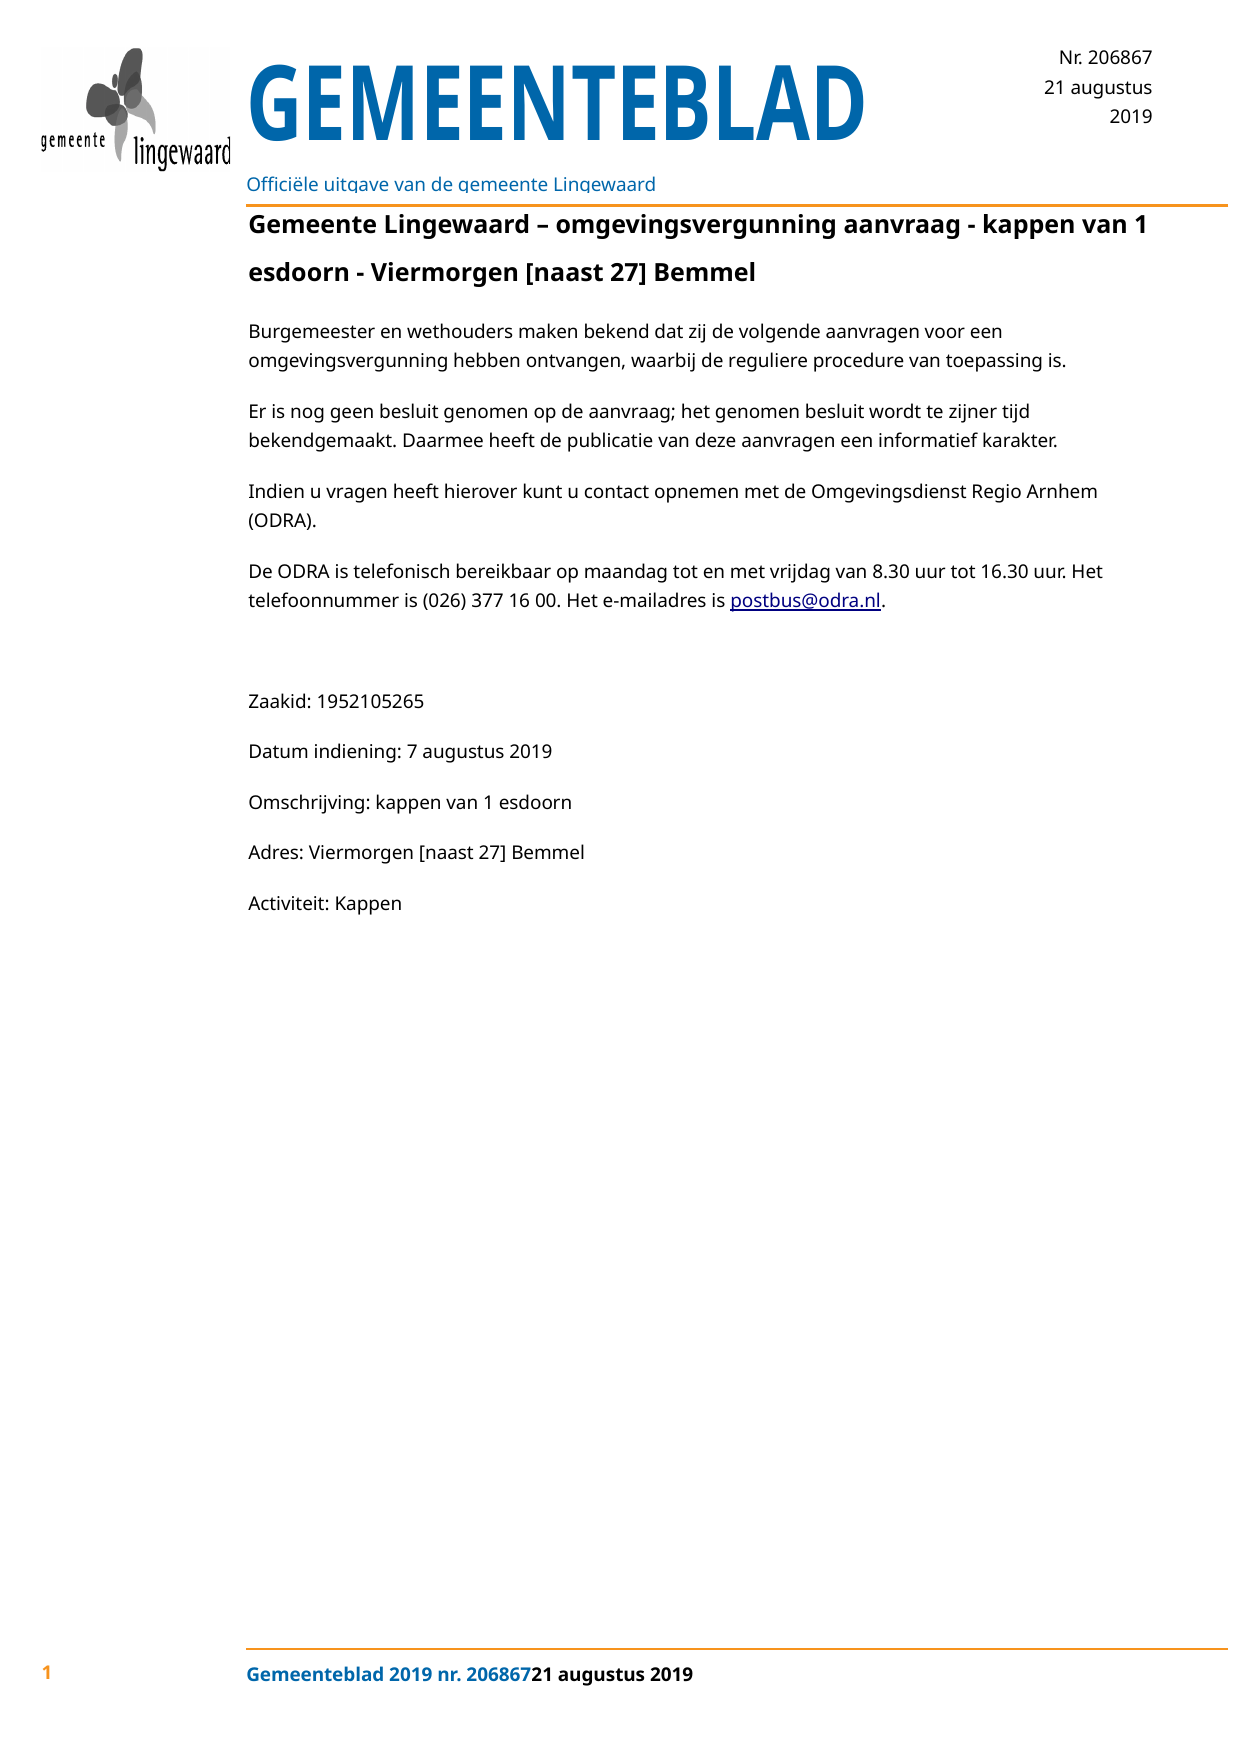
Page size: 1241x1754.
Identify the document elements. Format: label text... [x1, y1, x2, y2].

text Indien u vragen heeft hierover kunt u contact opnemen met de Omgevingsdienst Regio Arnhem (ODRA). [248, 478, 1152, 533]
text Er is nog geen besluit genomen op de aanvraag; het genomen besluit wordt te zijner tijd bekendgemaakt. Daarmee heeft de publicatie van deze aanvragen een informatief karakter. [248, 398, 1152, 453]
text Datum indiening: 7 augustus 2019 [248, 739, 1152, 764]
text Zaakid: 1952105265 [248, 688, 1152, 714]
text Adres: Viermorgen [naast 27] Bemmel [248, 839, 1152, 865]
text Gemeente Lingewaard – omgevingsvergunning aanvraag - kappen van 1 esdoorn - Viermorgen [naast 27] Bemmel [248, 207, 1152, 288]
text Omschrijving: kappen van 1 esdoorn [248, 789, 1152, 815]
text De ODRA is telefonisch bereikbaar op maandag tot en met vrijdag van 8.30 uur tot 16.30 uur. Het telefoonnummer is (026) 377 16 00. Het e-mailadres is postbus@odra.nl. [248, 558, 1152, 613]
picture [41, 47, 231, 172]
text Activiteit: Kappen [248, 890, 1152, 916]
text Burgemeester en wethouders maken bekend dat zij de volgende aanvragen voor een omgevingsvergunning hebben ontvangen, waarbij de reguliere procedure van toepassing is. [248, 318, 1152, 373]
